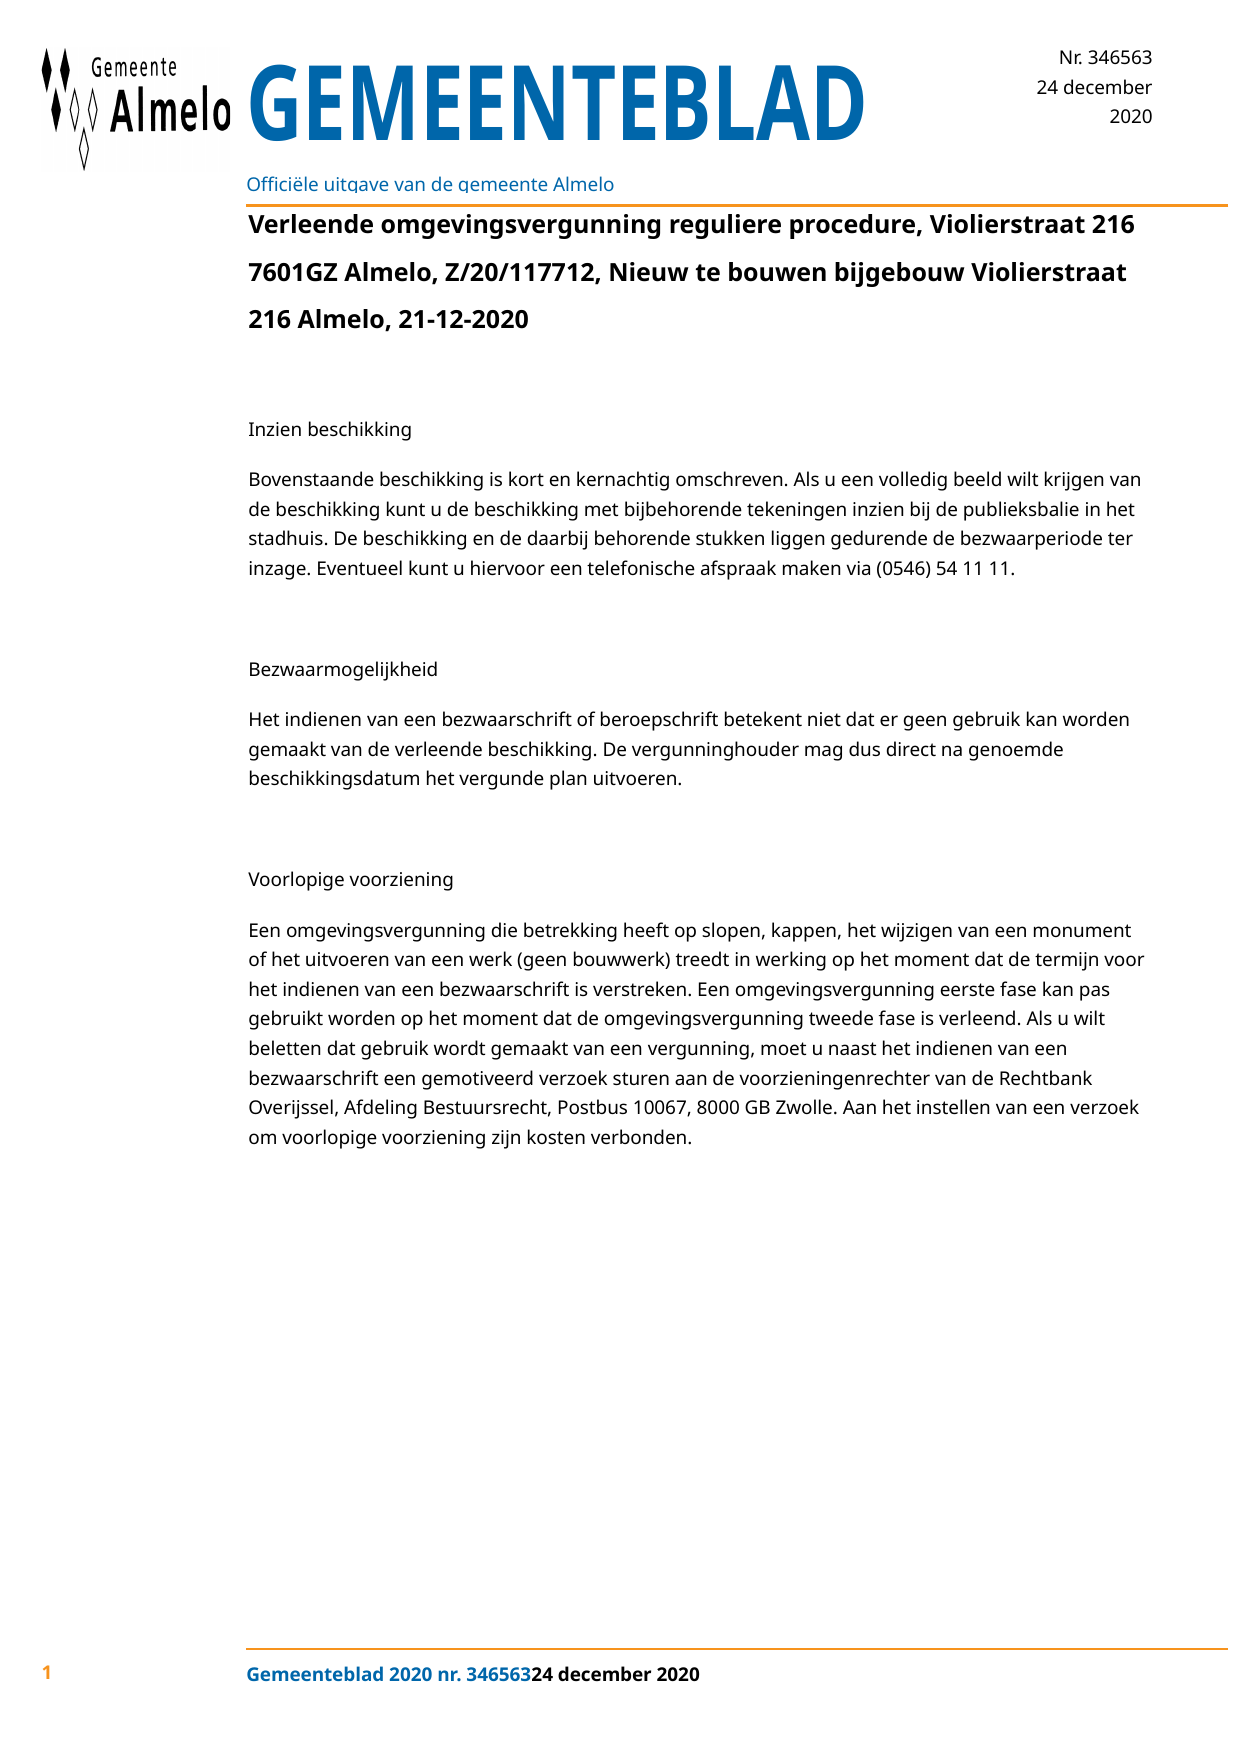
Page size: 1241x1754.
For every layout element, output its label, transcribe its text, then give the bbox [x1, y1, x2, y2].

text Bezwaarmogelijkheid [248, 656, 1152, 682]
text Het indienen van een bezwaarschrift of beroepschrift betekent niet dat er geen gebruik kan worden gemaakt van de verleende beschikking. De vergunninghouder mag dus direct na genoemde beschikkingsdatum het vergunde plan uitvoeren. [248, 706, 1152, 791]
text Voorlopige voorziening [248, 866, 1152, 892]
text Inzien beschikking [248, 416, 1152, 442]
text Verleende omgevingsvergunning reguliere procedure, Violierstraat 216 7601GZ Almelo, Z/20/117712, Nieuw te bouwen bijgebouw Violierstraat 216 Almelo, 21-12-2020 [248, 207, 1152, 336]
text Bovenstaande beschikking is kort en kernachtig omschreven. Als u een volledig beeld wilt krijgen van de beschikking kunt u de beschikking met bijbehorende tekeningen inzien bij de publieksbalie in het stadhuis. De beschikking en de daarbij behorende stukken liggen gedurende de bezwaarperiode ter inzage. Eventueel kunt u hiervoor een telefonische afspraak maken via (0546) 54 11 11. [248, 466, 1152, 581]
picture [41, 47, 231, 172]
text Een omgevingsvergunning die betrekking heeft op slopen, kappen, het wijzigen van een monument of het uitvoeren van een werk (geen bouwwerk) treedt in werking op het moment dat de termijn voor het indienen van een bezwaarschrift is verstreken. Een omgevingsvergunning eerste fase kan pas gebruikt worden op het moment dat de omgevingsvergunning tweede fase is verleend. Als u wilt beletten dat gebruik wordt gemaakt van een vergunning, moet u naast het indienen van een bezwaarschrift een gemotiveerd verzoek sturen aan de voorzieningenrechter van de Rechtbank Overijssel, Afdeling Bestuursrecht, Postbus 10067, 8000 GB Zwolle. Aan het instellen van een verzoek om voorlopige voorziening zijn kosten verbonden. [248, 917, 1152, 1149]
